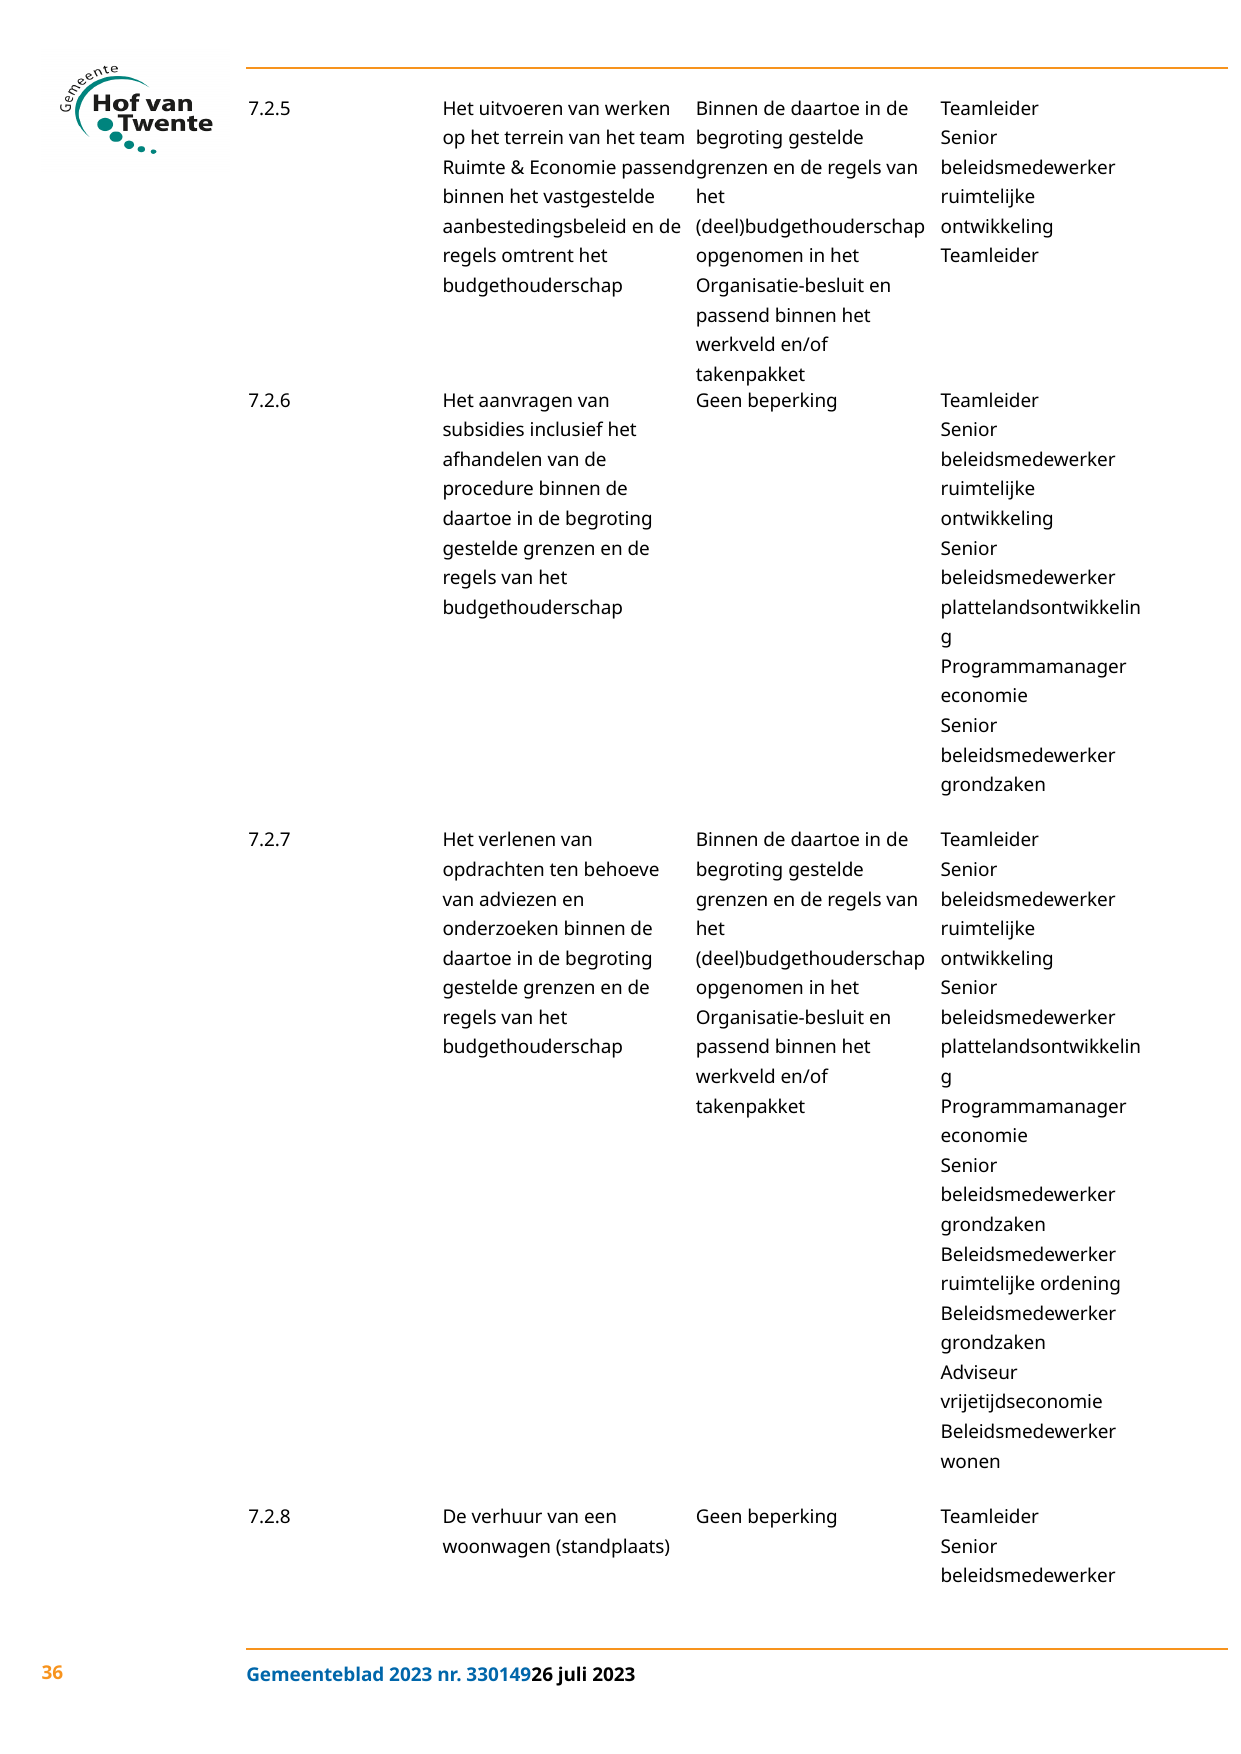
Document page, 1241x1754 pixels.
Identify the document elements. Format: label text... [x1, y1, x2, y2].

table_cell 7.2.5 [248, 95, 442, 387]
table_cell De verhuur van een woonwagen (standplaats) [442, 1503, 696, 1588]
table_cell Het verlenen van opdrachten ten behoeve van adviezen en onderzoeken binnen de daartoe in de begroting gestelde grenzen en de regels van het budgethouderschap [442, 827, 696, 1503]
table_cell Teamleider Senior beleidsmedewerker ruimtelijke ontwikkeling Teamleider [940, 95, 1152, 387]
table_cell Het uitvoeren van werken op het terrein van het team Ruimte & Economie passend binnen het vastgestelde aanbestedingsbeleid en de regels omtrent het budgethouderschap [442, 95, 696, 387]
table_cell 7.2.8 [248, 1503, 442, 1588]
table_cell 7.2.6 [248, 387, 442, 827]
table_cell Geen beperking [696, 387, 940, 827]
table_cell Teamleider Senior beleidsmedewerker ruimtelijke ontwikkeling Senior beleidsmedewerker plattelandsontwikkeling Programmamanager economie Senior beleidsmedewerker grondzaken [940, 387, 1152, 827]
table_cell Het aanvragen van subsidies inclusief het afhandelen van de procedure binnen de daartoe in de begroting gestelde grenzen en de regels van het budgethouderschap [442, 387, 696, 827]
table_cell Teamleider Senior beleidsmedewerker [940, 1503, 1152, 1588]
table_cell Binnen de daartoe in de begroting gestelde grenzen en de regels van het (deel)budgethouderschap opgenomen in het Organisatie-besluit en passend binnen het werkveld en/of takenpakket [696, 827, 940, 1503]
table_cell Binnen de daartoe in de begroting gestelde grenzen en de regels van het (deel)budgethouderschap opgenomen in het Organisatie-besluit en passend binnen het werkveld en/of takenpakket [696, 95, 940, 387]
table_cell 7.2.7 [248, 827, 442, 1503]
picture [41, 47, 231, 172]
table_cell Teamleider Senior beleidsmedewerker ruimtelijke ontwikkeling Senior beleidsmedewerker plattelandsontwikkeling Programmamanager economie Senior beleidsmedewerker grondzaken Beleidsmedewerker ruimtelijke ordening Beleidsmedewerker grondzaken Adviseur vrijetijdseconomie Beleidsmedewerker wonen [940, 827, 1152, 1503]
table_cell Geen beperking [696, 1503, 940, 1588]
